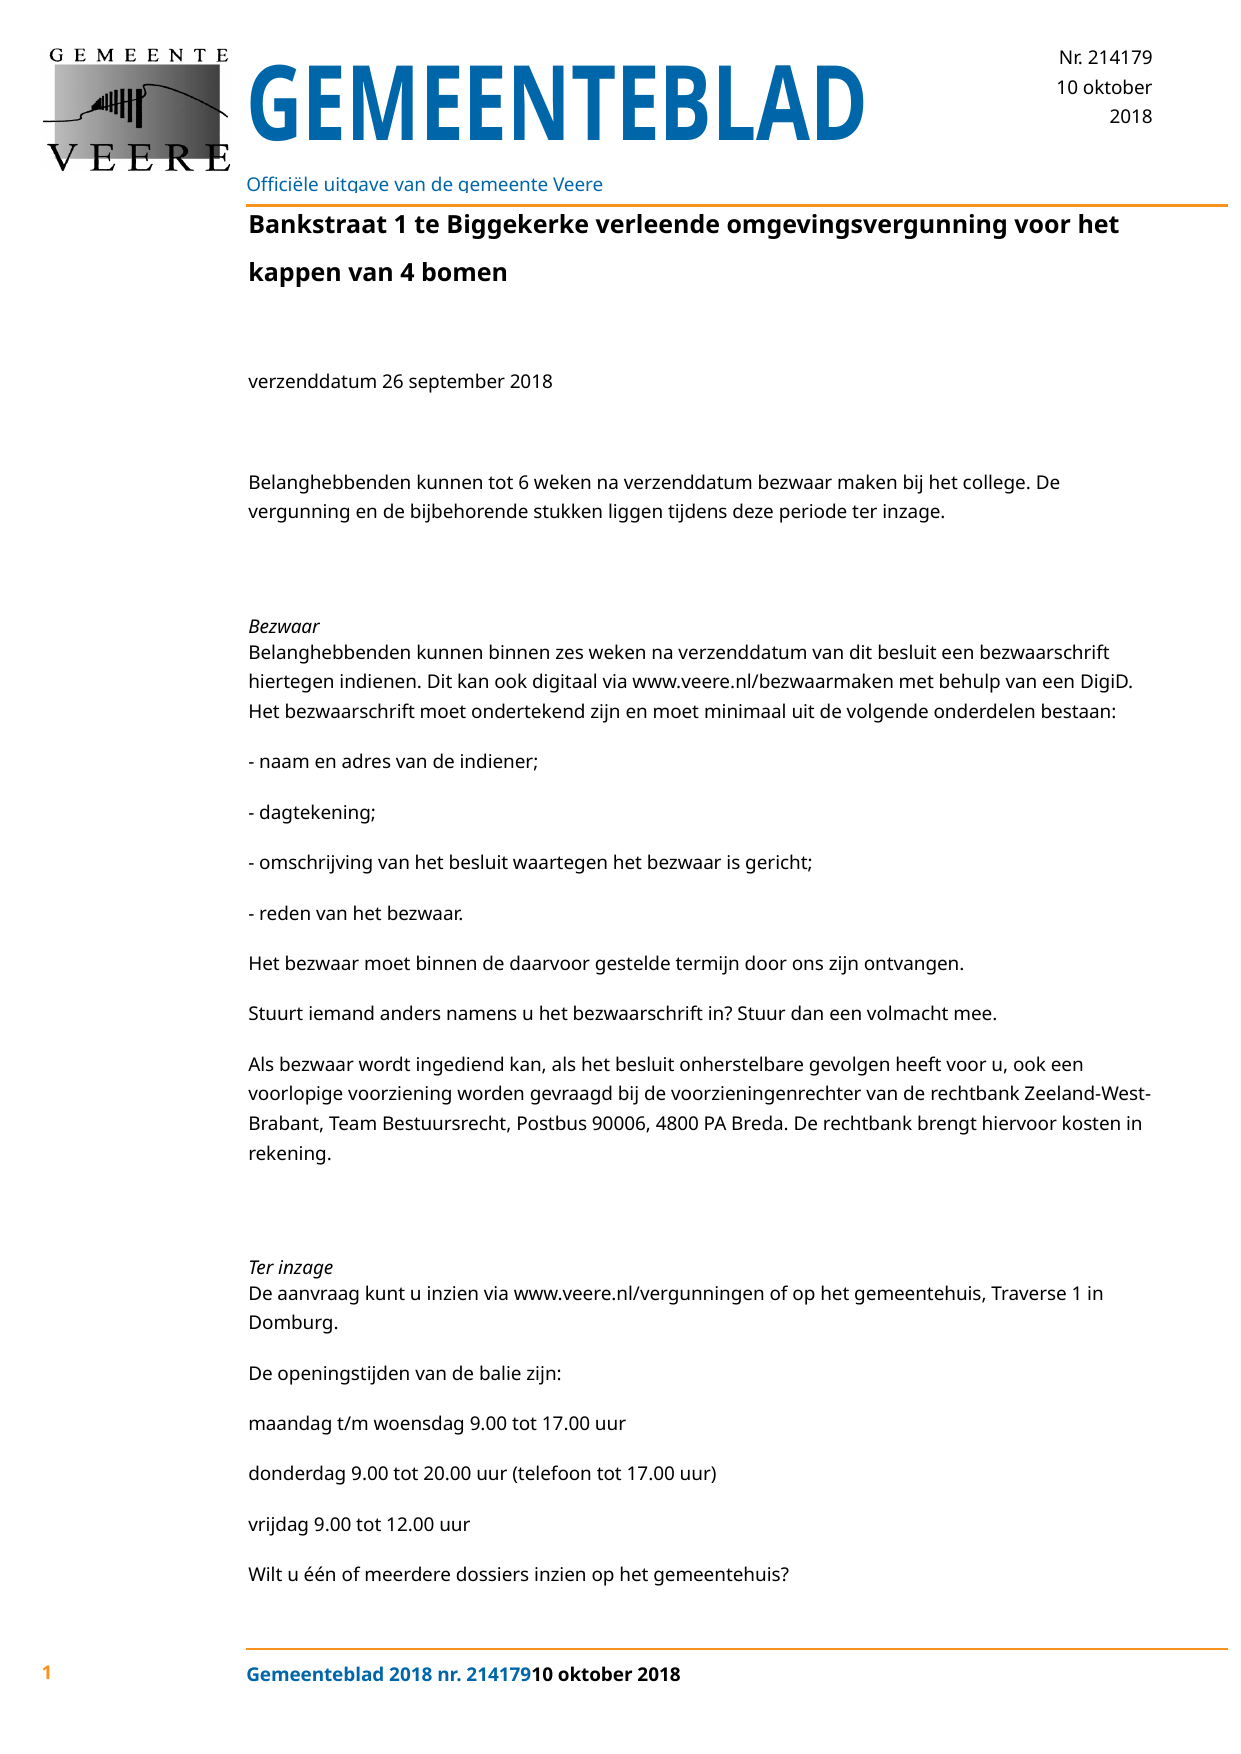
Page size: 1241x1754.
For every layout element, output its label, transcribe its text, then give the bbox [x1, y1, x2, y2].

text Bezwaar [248, 613, 1152, 639]
picture [41, 47, 231, 172]
text Wilt u één of meerdere dossiers inzien op het gemeentehuis? [248, 1561, 1152, 1587]
text Ter inzage [248, 1254, 1152, 1280]
text - omschrijving van het besluit waartegen het bezwaar is gericht; [248, 849, 1152, 875]
text Belanghebbenden kunnen binnen zes weken na verzenddatum van dit besluit een bezwaarschrift hiertegen indienen. Dit kan ook digitaal via www.veere.nl/bezwaarmaken met behulp van een DigiD. Het bezwaarschrift moet ondertekend zijn en moet minimaal uit de volgende onderdelen bestaan: [248, 639, 1152, 724]
text De aanvraag kunt u inzien via www.veere.nl/vergunningen of op het gemeentehuis, Traverse 1 in Domburg. [248, 1280, 1152, 1335]
text vrijdag 9.00 tot 12.00 uur [248, 1511, 1152, 1537]
text Het bezwaar moet binnen de daarvoor gestelde termijn door ons zijn ontvangen. [248, 950, 1152, 976]
text Als bezwaar wordt ingediend kan, als het besluit onherstelbare gevolgen heeft voor u, ook een voorlopige voorziening worden gevraagd bij de voorzieningenrechter van de rechtbank Zeeland-West-Brabant, Team Bestuursrecht, Postbus 90006, 4800 PA Breda. De rechtbank brengt hiervoor kosten in rekening. [248, 1051, 1152, 1165]
text verzenddatum 26 september 2018 [248, 368, 1152, 394]
text maandag t/m woensdag 9.00 tot 17.00 uur [248, 1410, 1152, 1436]
text donderdag 9.00 tot 20.00 uur (telefoon tot 17.00 uur) [248, 1461, 1152, 1486]
text - reden van het bezwaar. [248, 900, 1152, 925]
text Belanghebbenden kunnen tot 6 weken na verzenddatum bezwaar maken bij het college. De vergunning en de bijbehorende stukken liggen tijdens deze periode ter inzage. [248, 469, 1152, 524]
text - dagtekening; [248, 799, 1152, 824]
text - naam en adres van de indiener; [248, 748, 1152, 774]
text Stuurt iemand anders namens u het bezwaarschrift in? Stuur dan een volmacht mee. [248, 1001, 1152, 1026]
text Bankstraat 1 te Biggekerke verleende omgevingsvergunning voor het kappen van 4 bomen [248, 207, 1152, 288]
text De openingstijden van de balie zijn: [248, 1360, 1152, 1386]
